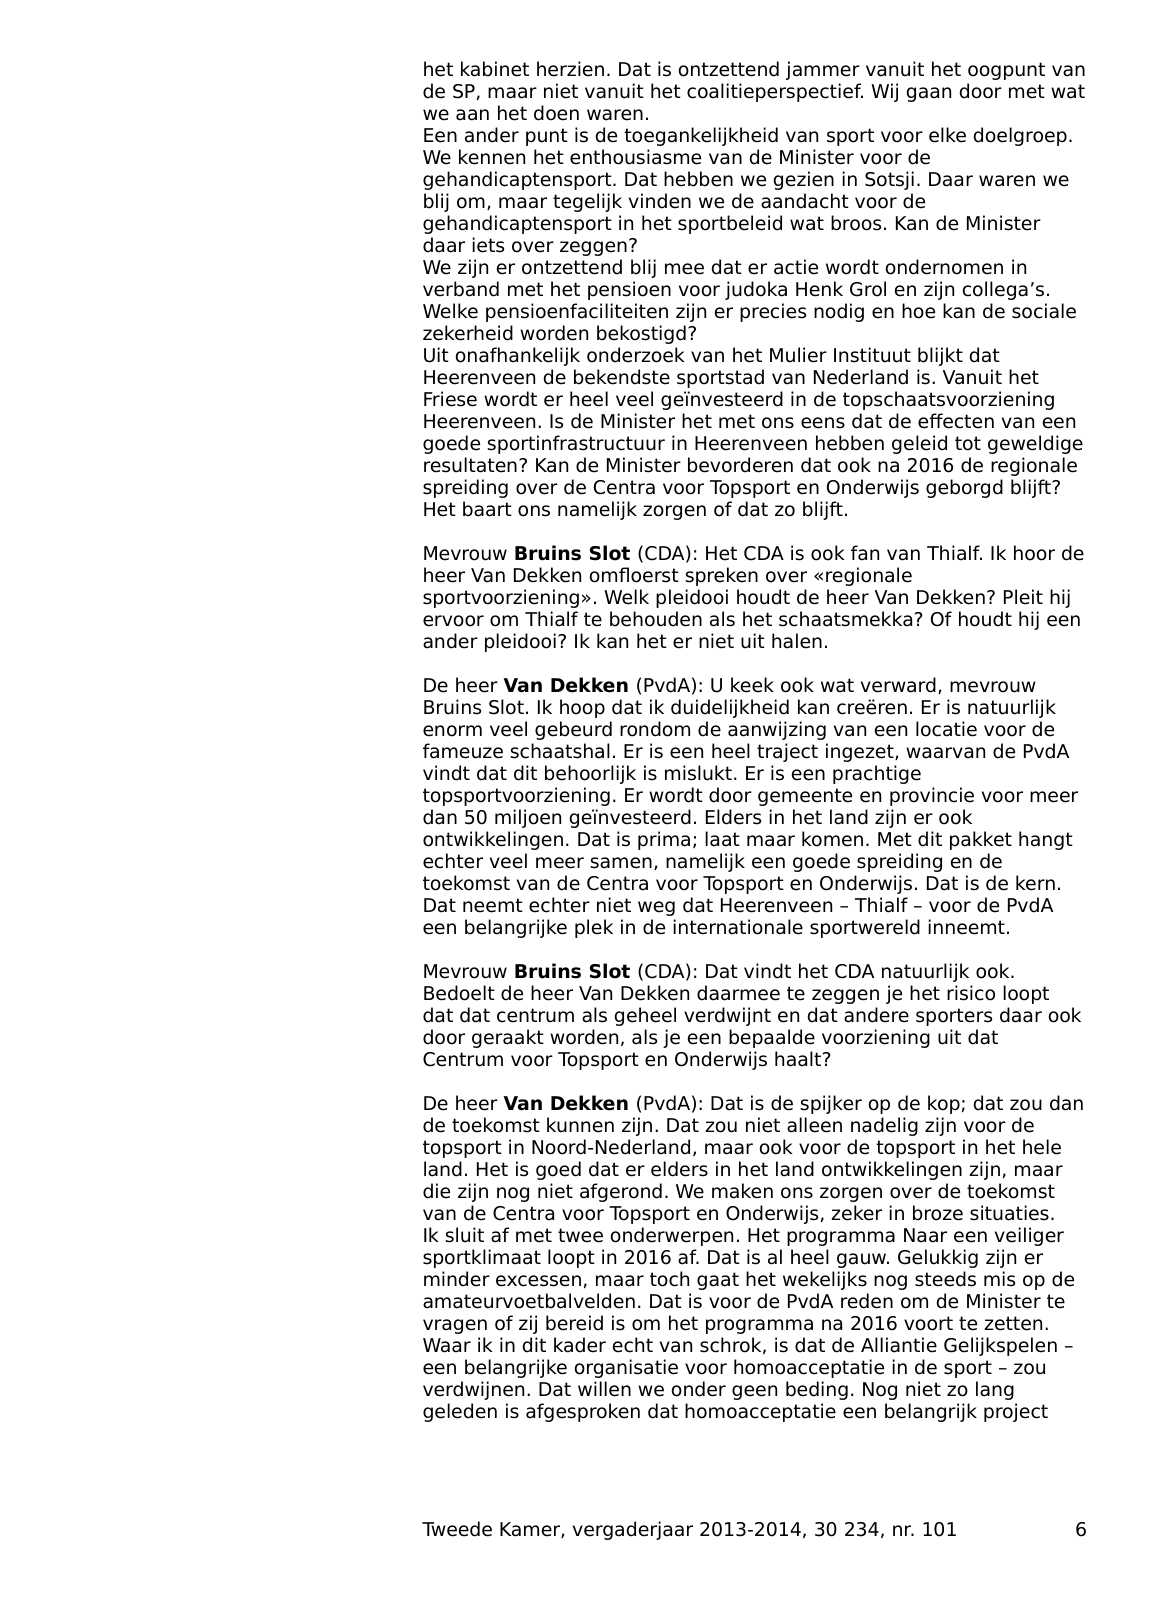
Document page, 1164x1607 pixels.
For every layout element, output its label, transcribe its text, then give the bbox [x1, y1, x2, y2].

text We zijn er ontzettend blij mee dat er actie wordt ondernomen in verband met het pensioen voor judoka Henk Grol en zijn collega’s. Welke pensioenfaciliteiten zijn er precies nodig en hoe kan de sociale zekerheid worden bekostigd? [422, 257, 1087, 345]
text Mevrouw Bruins Slot (CDA): Het CDA is ook fan van Thialf. Ik hoor de heer Van Dekken omfloerst spreken over «regionale sportvoorziening». Welk pleidooi houdt de heer Van Dekken? Pleit hij ervoor om Thialf te behouden als het schaatsmekka? Of houdt hij een ander pleidooi? Ik kan het er niet uit halen. [422, 543, 1087, 653]
text Mevrouw Bruins Slot (CDA): Dat vindt het CDA natuurlijk ook. Bedoelt de heer Van Dekken daarmee te zeggen je het risico loopt dat dat centrum als geheel verdwijnt en dat andere sporters daar ook door geraakt worden, als je een bepaalde voorziening uit dat Centrum voor Topsport en Onderwijs haalt? [422, 961, 1087, 1071]
text De heer Van Dekken (PvdA): Dat is de spijker op de kop; dat zou dan de toekomst kunnen zijn. Dat zou niet alleen nadelig zijn voor de topsport in Noord-Nederland, maar ook voor de topsport in het hele land. Het is goed dat er elders in het land ontwikkelingen zijn, maar die zijn nog niet afgerond. We maken ons zorgen over de toekomst van de Centra voor Topsport en Onderwijs, zeker in broze situaties. [422, 1093, 1087, 1225]
text het kabinet herzien. Dat is ontzettend jammer vanuit het oogpunt van de SP, maar niet vanuit het coalitieperspectief. Wij gaan door met wat we aan het doen waren. [422, 59, 1087, 125]
text Uit onafhankelijk onderzoek van het Mulier Instituut blijkt dat Heerenveen de bekendste sportstad van Nederland is. Vanuit het Friese wordt er heel veel geïnvesteerd in de topschaatsvoorziening Heerenveen. Is de Minister het met ons eens dat de effecten van een goede sportinfrastructuur in Heerenveen hebben geleid tot geweldige resultaten? Kan de Minister bevorderen dat ook na 2016 de regionale spreiding over de Centra voor Topsport en Onderwijs geborgd blijft? Het baart ons namelijk zorgen of dat zo blijft. [422, 345, 1087, 521]
text Ik sluit af met twee onderwerpen. Het programma Naar een veiliger sportklimaat loopt in 2016 af. Dat is al heel gauw. Gelukkig zijn er minder excessen, maar toch gaat het wekelijks nog steeds mis op de amateurvoetbalvelden. Dat is voor de PvdA reden om de Minister te vragen of zij bereid is om het programma na 2016 voort te zetten. Waar ik in dit kader echt van schrok, is dat de Alliantie Gelijkspelen – een belangrijke organisatie voor homoacceptatie in de sport – zou verdwijnen. Dat willen we onder geen beding. Nog niet zo lang geleden is afgesproken dat homoacceptatie een belangrijk project [422, 1225, 1087, 1423]
text De heer Van Dekken (PvdA): U keek ook wat verward, mevrouw Bruins Slot. Ik hoop dat ik duidelijkheid kan creëren. Er is natuurlijk enorm veel gebeurd rondom de aanwijzing van een locatie voor de fameuze schaatshal. Er is een heel traject ingezet, waarvan de PvdA vindt dat dit behoorlijk is mislukt. Er is een prachtige topsportvoorziening. Er wordt door gemeente en provincie voor meer dan 50 miljoen geïnvesteerd. Elders in het land zijn er ook ontwikkelingen. Dat is prima; laat maar komen. Met dit pakket hangt echter veel meer samen, namelijk een goede spreiding en de toekomst van de Centra voor Topsport en Onderwijs. Dat is de kern. Dat neemt echter niet weg dat Heerenveen – Thialf – voor de PvdA een belangrijke plek in de internationale sportwereld inneemt. [422, 675, 1087, 939]
text Een ander punt is de toegankelijkheid van sport voor elke doelgroep. We kennen het enthousiasme van de Minister voor de gehandicaptensport. Dat hebben we gezien in Sotsji. Daar waren we blij om, maar tegelijk vinden we de aandacht voor de gehandicaptensport in het sportbeleid wat broos. Kan de Minister daar iets over zeggen? [422, 125, 1087, 257]
